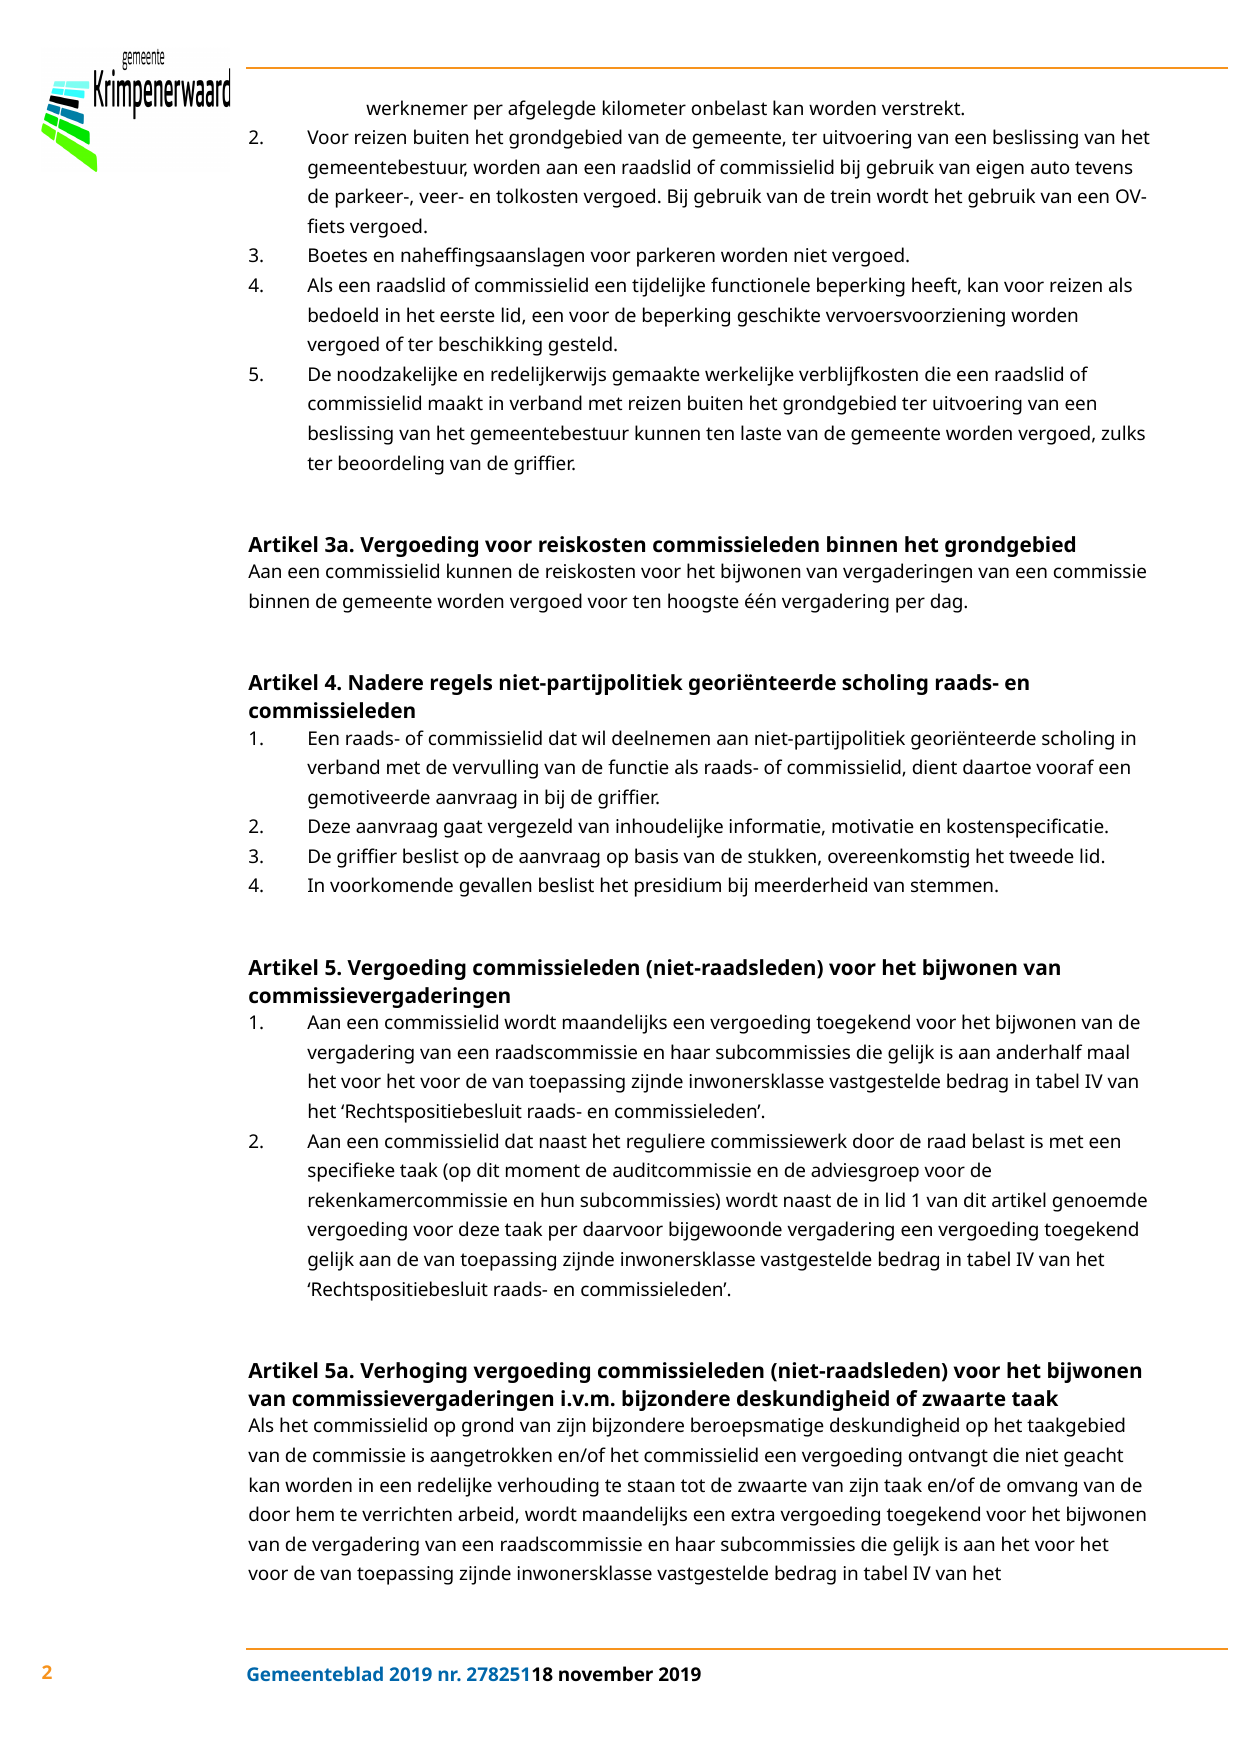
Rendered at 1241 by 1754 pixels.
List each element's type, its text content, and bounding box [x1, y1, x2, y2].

list Als een raadslid of commissielid een tijdelijke functionele beperking heeft, kan voor reizen als bedoeld in het eerste lid, een voor de beperking geschikte vervoersvoorziening worden vergoed of ter beschikking gesteld. [248, 272, 1152, 357]
list Voor reizen buiten het grondgebied van de gemeente, ter uitvoering van een beslissing van het gemeentebestuur, worden aan een raadslid of commissielid bij gebruik van eigen auto tevens de parkeer-, veer- en tolkosten vergoed. Bij gebruik van de trein wordt het gebruik van een OV-fiets vergoed. [248, 124, 1152, 239]
text Artikel 3a. Vergoeding voor reiskosten commissieleden binnen het grondgebied [248, 530, 1152, 558]
list Een raads- of commissielid dat wil deelnemen aan niet-partijpolitiek georiënteerde scholing in verband met de vervulling van de functie als raads- of commissielid, dient daartoe vooraf een gemotiveerde aanvraag in bij de griffier. [248, 725, 1152, 809]
text Als het commissielid op grond van zijn bijzondere beroepsmatige deskundigheid op het taakgebied van de commissie is aangetrokken en/of het commissielid een vergoeding ontvangt die niet geacht kan worden in een redelijke verhouding te staan tot de zwaarte van zijn taak en/of de omvang van de door hem te verrichten arbeid, wordt maandelijks een extra vergoeding toegekend voor het bijwonen van de vergadering van een raadscommissie en haar subcommissies die gelijk is aan het voor het voor de van toepassing zijnde inwonersklasse vastgestelde bedrag in tabel IV van het [248, 1413, 1152, 1586]
list Aan een commissielid wordt maandelijks een vergoeding toegekend voor het bijwonen van de vergadering van een raadscommissie en haar subcommissies die gelijk is aan anderhalf maal het voor het voor de van toepassing zijnde inwonersklasse vastgestelde bedrag in tabel IV van het ‘Rechtspositiebesluit raads- en commissieleden’. [248, 1009, 1152, 1124]
picture [41, 47, 231, 172]
text Artikel 4. Nadere regels niet-partijpolitiek georiënteerde scholing raads- en commissieleden [248, 668, 1152, 725]
list De griffier beslist op de aanvraag op basis van de stukken, overeenkomstig het tweede lid. [248, 843, 1152, 869]
list Boetes en naheffingsaanslagen voor parkeren worden niet vergoed. [248, 243, 1152, 268]
list werknemer per afgelegde kilometer onbelast kan worden verstrekt. [307, 95, 1152, 121]
list In voorkomende gevallen beslist het presidium bij meerderheid van stemmen. [248, 873, 1152, 898]
list De noodzakelijke en redelijkerwijs gemaakte werkelijke verblijfkosten die een raadslid of commissielid maakt in verband met reizen buiten het grondgebied ter uitvoering van een beslissing van het gemeentebestuur kunnen ten laste van de gemeente worden vergoed, zulks ter beoordeling van de griffier. [248, 361, 1152, 476]
text Aan een commissielid kunnen de reiskosten voor het bijwonen van vergaderingen van een commissie binnen de gemeente worden vergoed voor ten hoogste één vergadering per dag. [248, 558, 1152, 613]
list Deze aanvraag gaat vergezeld van inhoudelijke informatie, motivatie en kostenspecificatie. [248, 813, 1152, 839]
text Artikel 5. Vergoeding commissieleden (niet-raadsleden) voor het bijwonen van commissievergaderingen [248, 953, 1152, 1009]
text Artikel 5a. Verhoging vergoeding commissieleden (niet-raadsleden) voor het bijwonen van commissievergaderingen i.v.m. bijzondere deskundigheid of zwaarte taak [248, 1356, 1152, 1413]
list Aan een commissielid dat naast het reguliere commissiewerk door de raad belast is met een specifieke taak (op dit moment de auditcommissie en de adviesgroep voor de rekenkamercommissie en hun subcommissies) wordt naast de in lid 1 van dit artikel genoemde vergoeding voor deze taak per daarvoor bijgewoonde vergadering een vergoeding toegekend gelijk aan de van toepassing zijnde inwonersklasse vastgestelde bedrag in tabel IV van het ‘Rechtspositiebesluit raads- en commissieleden’. [248, 1128, 1152, 1301]
